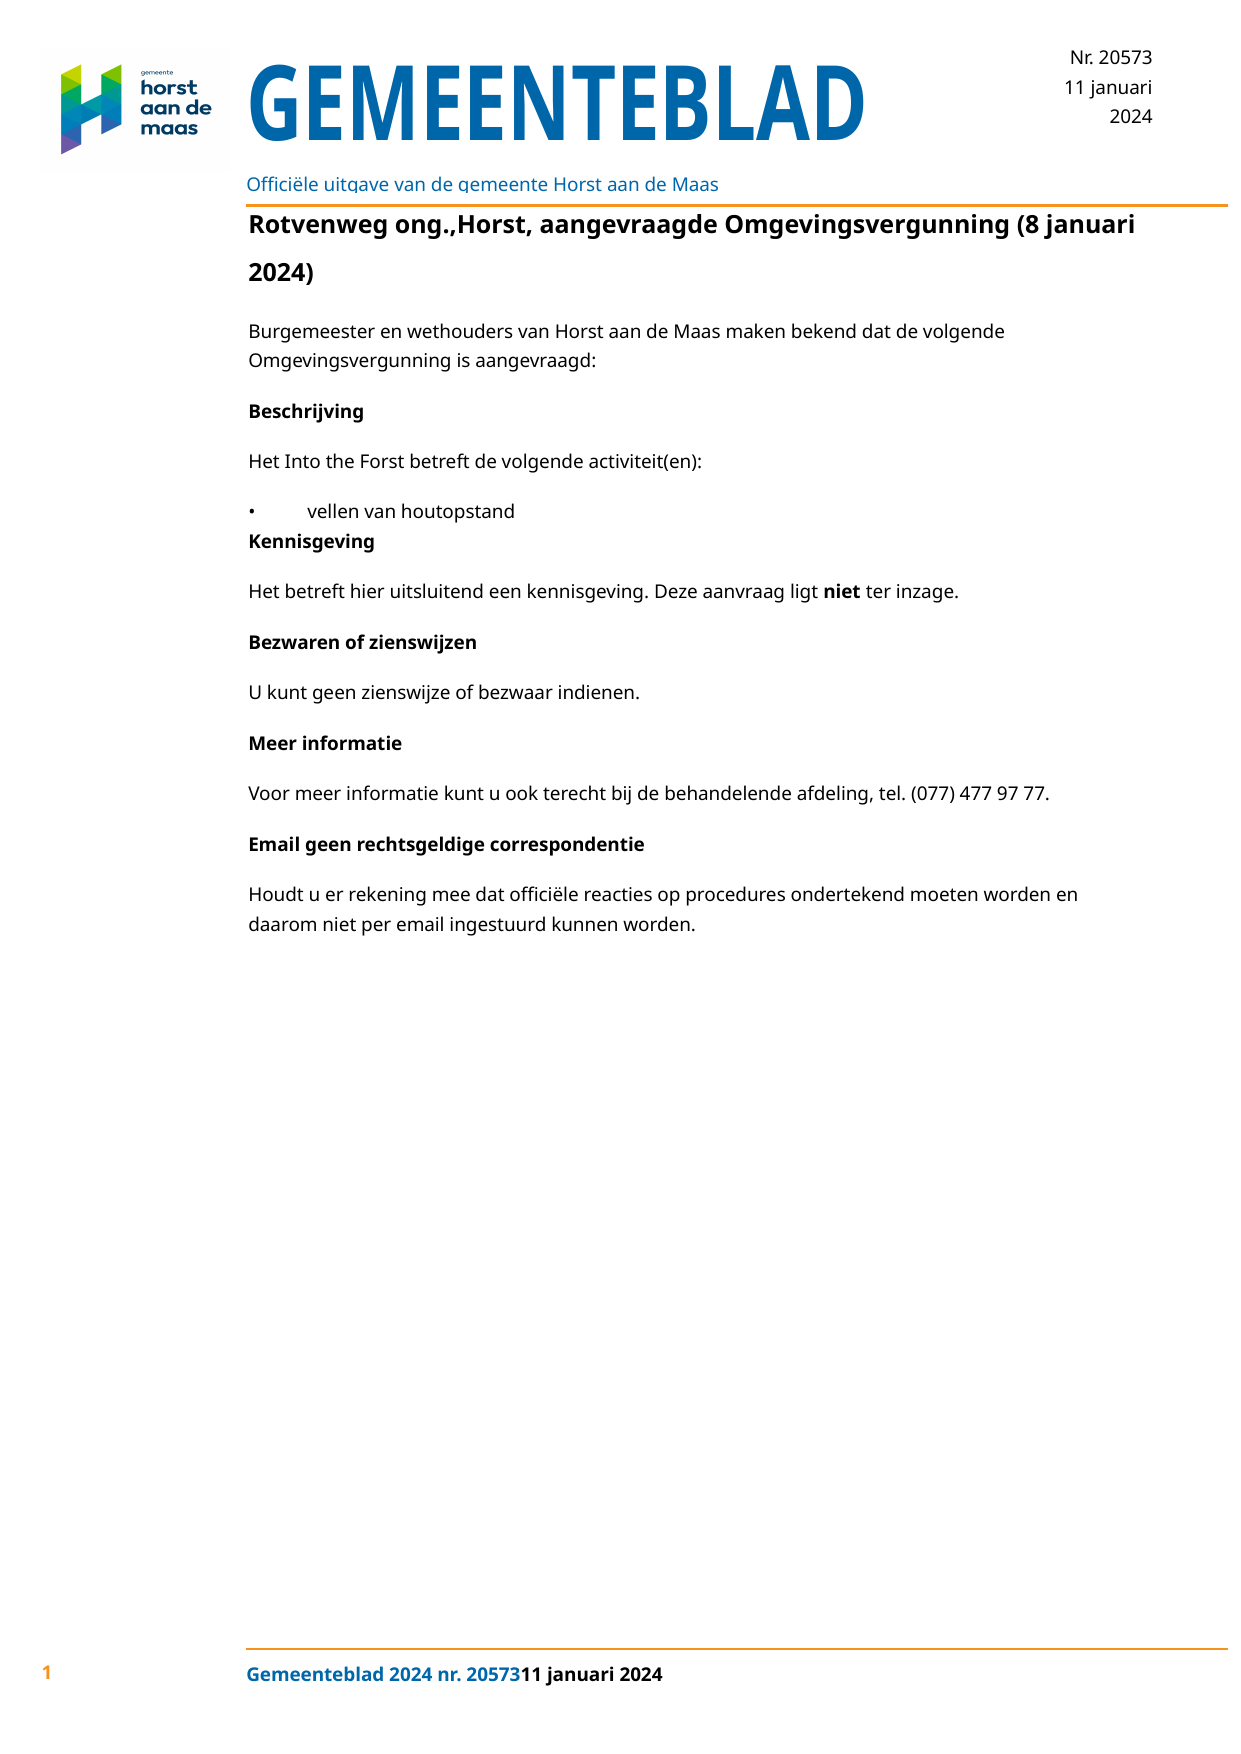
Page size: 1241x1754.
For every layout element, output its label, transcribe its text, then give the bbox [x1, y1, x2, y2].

text Email geen rechtsgeldige correspondentie [248, 831, 1152, 857]
text Burgemeester en wethouders van Horst aan de Maas maken bekend dat de volgende Omgevingsvergunning is aangevraagd: [248, 318, 1152, 373]
picture [41, 47, 231, 172]
text Kennisgeving [248, 528, 1152, 554]
text Meer informatie [248, 730, 1152, 756]
text Beschrijving [248, 398, 1152, 424]
text U kunt geen zienswijze of bezwaar indienen. [248, 679, 1152, 705]
list vellen van houtopstand [248, 499, 1152, 524]
text Voor meer informatie kunt u ook terecht bij de behandelende afdeling, tel. (077) 477 97 77. [248, 780, 1152, 806]
text Houdt u er rekening mee dat officiële reacties op procedures ondertekend moeten worden en daarom niet per email ingestuurd kunnen worden. [248, 881, 1152, 937]
text Het Into the Forst betreft de volgende activiteit(en): [248, 448, 1152, 474]
text Het betreft hier uitsluitend een kennisgeving. Deze aanvraag ligt niet ter inzage. [248, 579, 1152, 604]
text Bezwaren of zienswijzen [248, 629, 1152, 655]
text Rotvenweg ong.,Horst, aangevraagde Omgevingsvergunning (8 januari 2024) [248, 207, 1152, 288]
